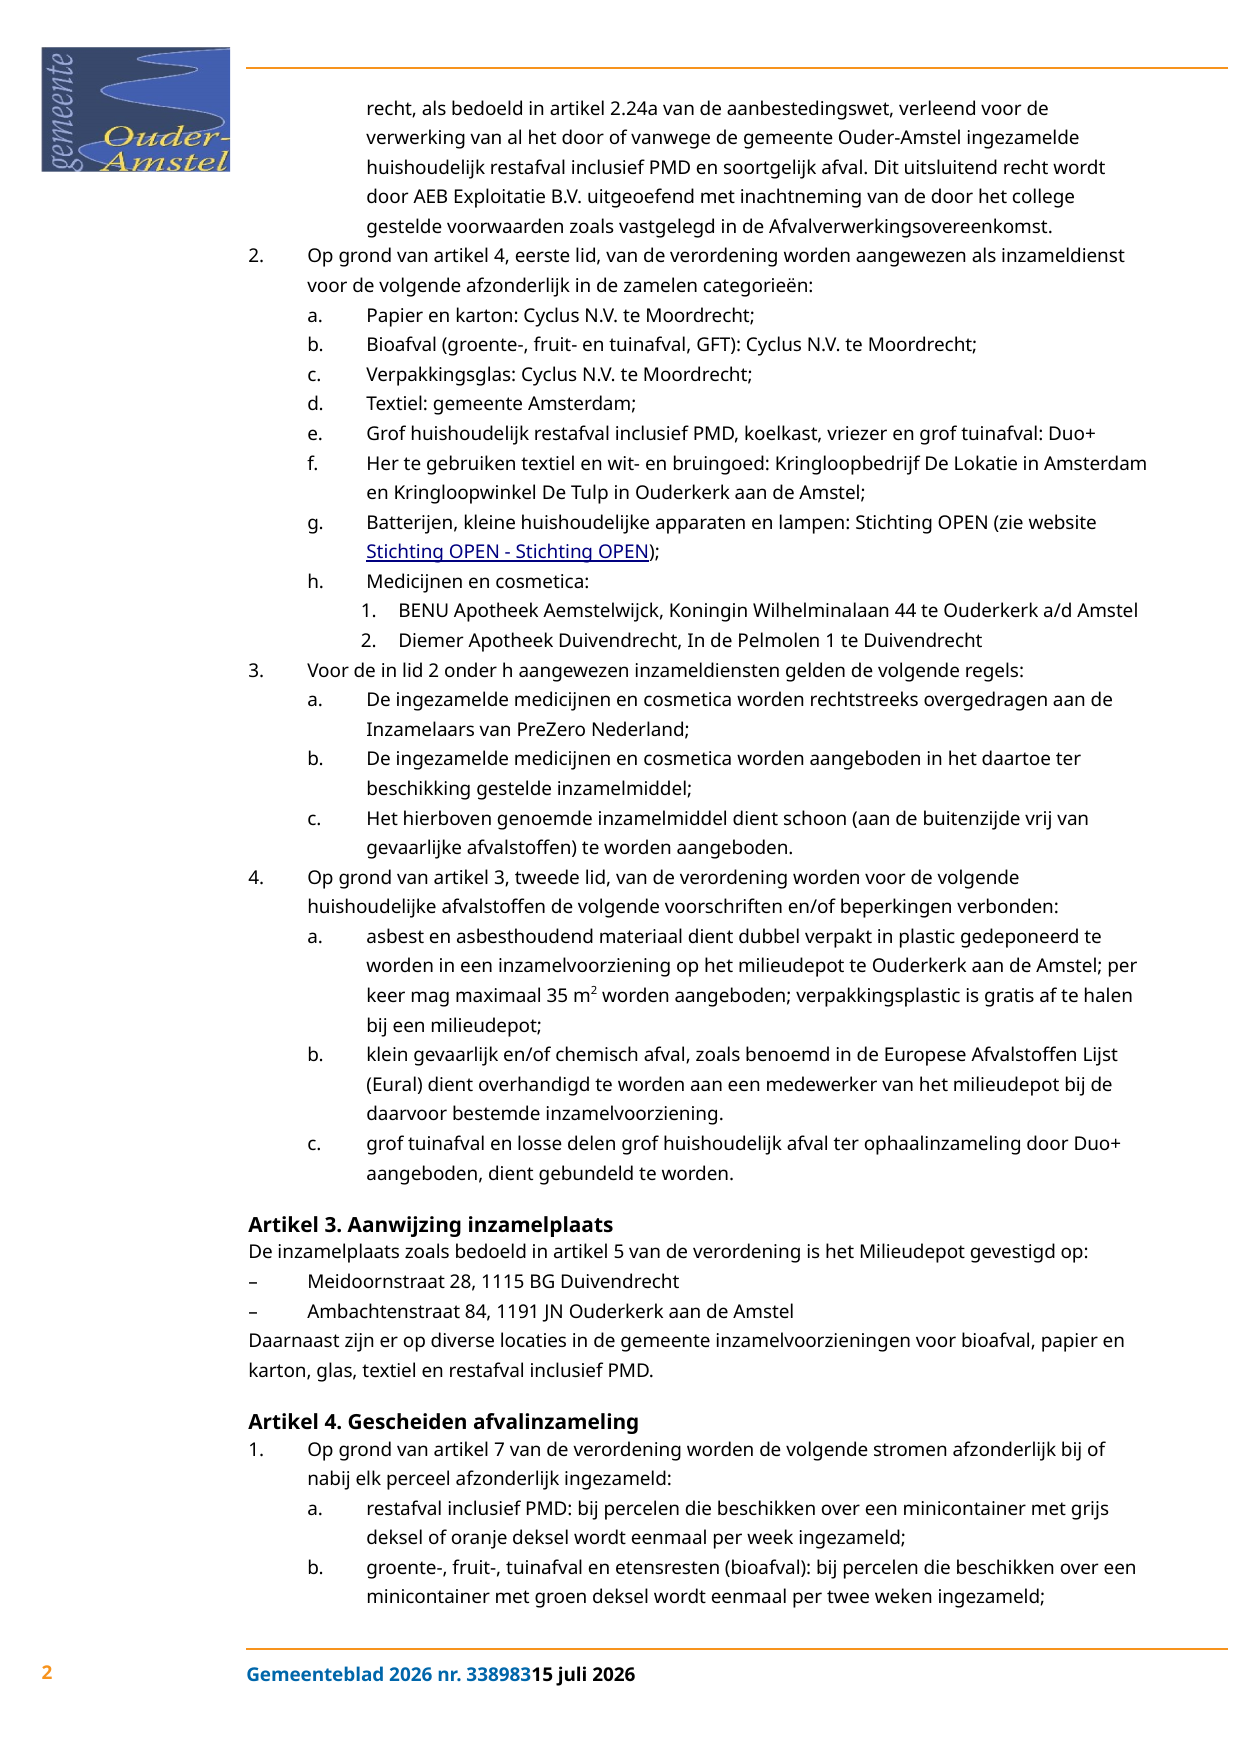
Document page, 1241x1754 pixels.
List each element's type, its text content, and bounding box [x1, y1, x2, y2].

list Papier en karton: Cyclus N.V. te Moordrecht; [307, 302, 1152, 328]
list Op grond van artikel 3, tweede lid, van de verordening worden voor de volgende huishoudelijke afvalstoffen de volgende voorschriften en/of beperkingen verbonden: [248, 864, 1152, 919]
picture [41, 47, 231, 172]
list Bioafval (groente-, fruit- en tuinafval, GFT): Cyclus N.V. te Moordrecht; [307, 331, 1152, 357]
list BENU Apotheek Aemstelwijck, Koningin Wilhelminalaan 44 te Ouderkerk a/d Amstel [361, 598, 1152, 623]
list klein gevaarlijk en/of chemisch afval, zoals benoemd in de Europese Afvalstoffen Lijst (Eural) dient overhandigd te worden aan een medewerker van het milieudepot bij de daarvoor bestemde inzamelvoorziening. [307, 1041, 1152, 1126]
text De inzamelplaats zoals bedoeld in artikel 5 van de verordening is het Milieudepot gevestigd op: [248, 1239, 1152, 1264]
list Ambachtenstraat 84, 1191 JN Ouderkerk aan de Amstel [248, 1298, 1152, 1323]
list Het hierboven genoemde inzamelmiddel dient schoon (aan de buitenzijde vrij van gevaarlijke afvalstoffen) te worden aangeboden. [307, 805, 1152, 860]
list De ingezamelde medicijnen en cosmetica worden aangeboden in het daartoe ter beschikking gestelde inzamelmiddel; [307, 746, 1152, 801]
text Artikel 4. Gescheiden afvalinzameling [248, 1407, 1152, 1436]
list Op grond van artikel 4, eerste lid, van de verordening worden aangewezen als inzameldienst voor de volgende afzonderlijk in de zamelen categorieën: [248, 243, 1152, 298]
text Daarnaast zijn er op diverse locaties in de gemeente inzamelvoorzieningen voor bioafval, papier en karton, glas, textiel en restafval inclusief PMD. [248, 1327, 1152, 1383]
list restafval inclusief PMD: bij percelen die beschikken over een minicontainer met grijs deksel of oranje deksel wordt eenmaal per week ingezameld; [307, 1495, 1152, 1550]
list asbest en asbesthoudend materiaal dient dubbel verpakt in plastic gedeponeerd te worden in een inzamelvoorziening op het milieudepot te Ouderkerk aan de Amstel; per keer mag maximaal 35 m2 worden aangeboden; verpakkingsplastic is gratis af te halen bij een milieudepot; [307, 923, 1152, 1038]
list De ingezamelde medicijnen en cosmetica worden rechtstreeks overgedragen aan de Inzamelaars van PreZero Nederland; [307, 686, 1152, 742]
list Op grond van artikel 7 van de verordening worden de volgende stromen afzonderlijk bij of nabij elk perceel afzonderlijk ingezameld: [248, 1436, 1152, 1491]
list Her te gebruiken textiel en wit- en bruingoed: Kringloopbedrijf De Lokatie in Amsterdam en Kringloopwinkel De Tulp in Ouderkerk aan de Amstel; [307, 450, 1152, 505]
list Voor de in lid 2 onder h aangewezen inzameldiensten gelden de volgende regels: [248, 657, 1152, 683]
list Medicijnen en cosmetica: [307, 568, 1152, 594]
list groente-, fruit-, tuinafval en etensresten (bioafval): bij percelen die beschikken over een minicontainer met groen deksel wordt eenmaal per twee weken ingezameld; [307, 1554, 1152, 1609]
list Grof huishoudelijk restafval inclusief PMD, koelkast, vriezer en grof tuinafval: Duo+ [307, 420, 1152, 446]
list Verpakkingsglas: Cyclus N.V. te Moordrecht; [307, 361, 1152, 387]
list grof tuinafval en losse delen grof huishoudelijk afval ter ophaalinzameling door Duo+ aangeboden, dient gebundeld te worden. [307, 1130, 1152, 1186]
list Textiel: gemeente Amsterdam; [307, 391, 1152, 416]
list Diemer Apotheek Duivendrecht, In de Pelmolen 1 te Duivendrecht [361, 627, 1152, 653]
text Artikel 3. Aanwijzing inzamelplaats [248, 1210, 1152, 1239]
list Meidoornstraat 28, 1115 BG Duivendrecht [248, 1268, 1152, 1294]
list Batterijen, kleine huishoudelijke apparaten en lampen: Stichting OPEN (zie website Stichting OPEN - Stichting OPEN); [307, 509, 1152, 564]
list recht, als bedoeld in artikel 2.24a van de aanbestedingswet, verleend voor de verwerking van al het door of vanwege de gemeente Ouder-Amstel ingezamelde huishoudelijk restafval inclusief PMD en soortgelijk afval. Dit uitsluitend recht wordt door AEB Exploitatie B.V. uitgeoefend met inachtneming van de door het college gestelde voorwaarden zoals vastgelegd in de Afvalverwerkingsovereenkomst. [307, 95, 1152, 239]
